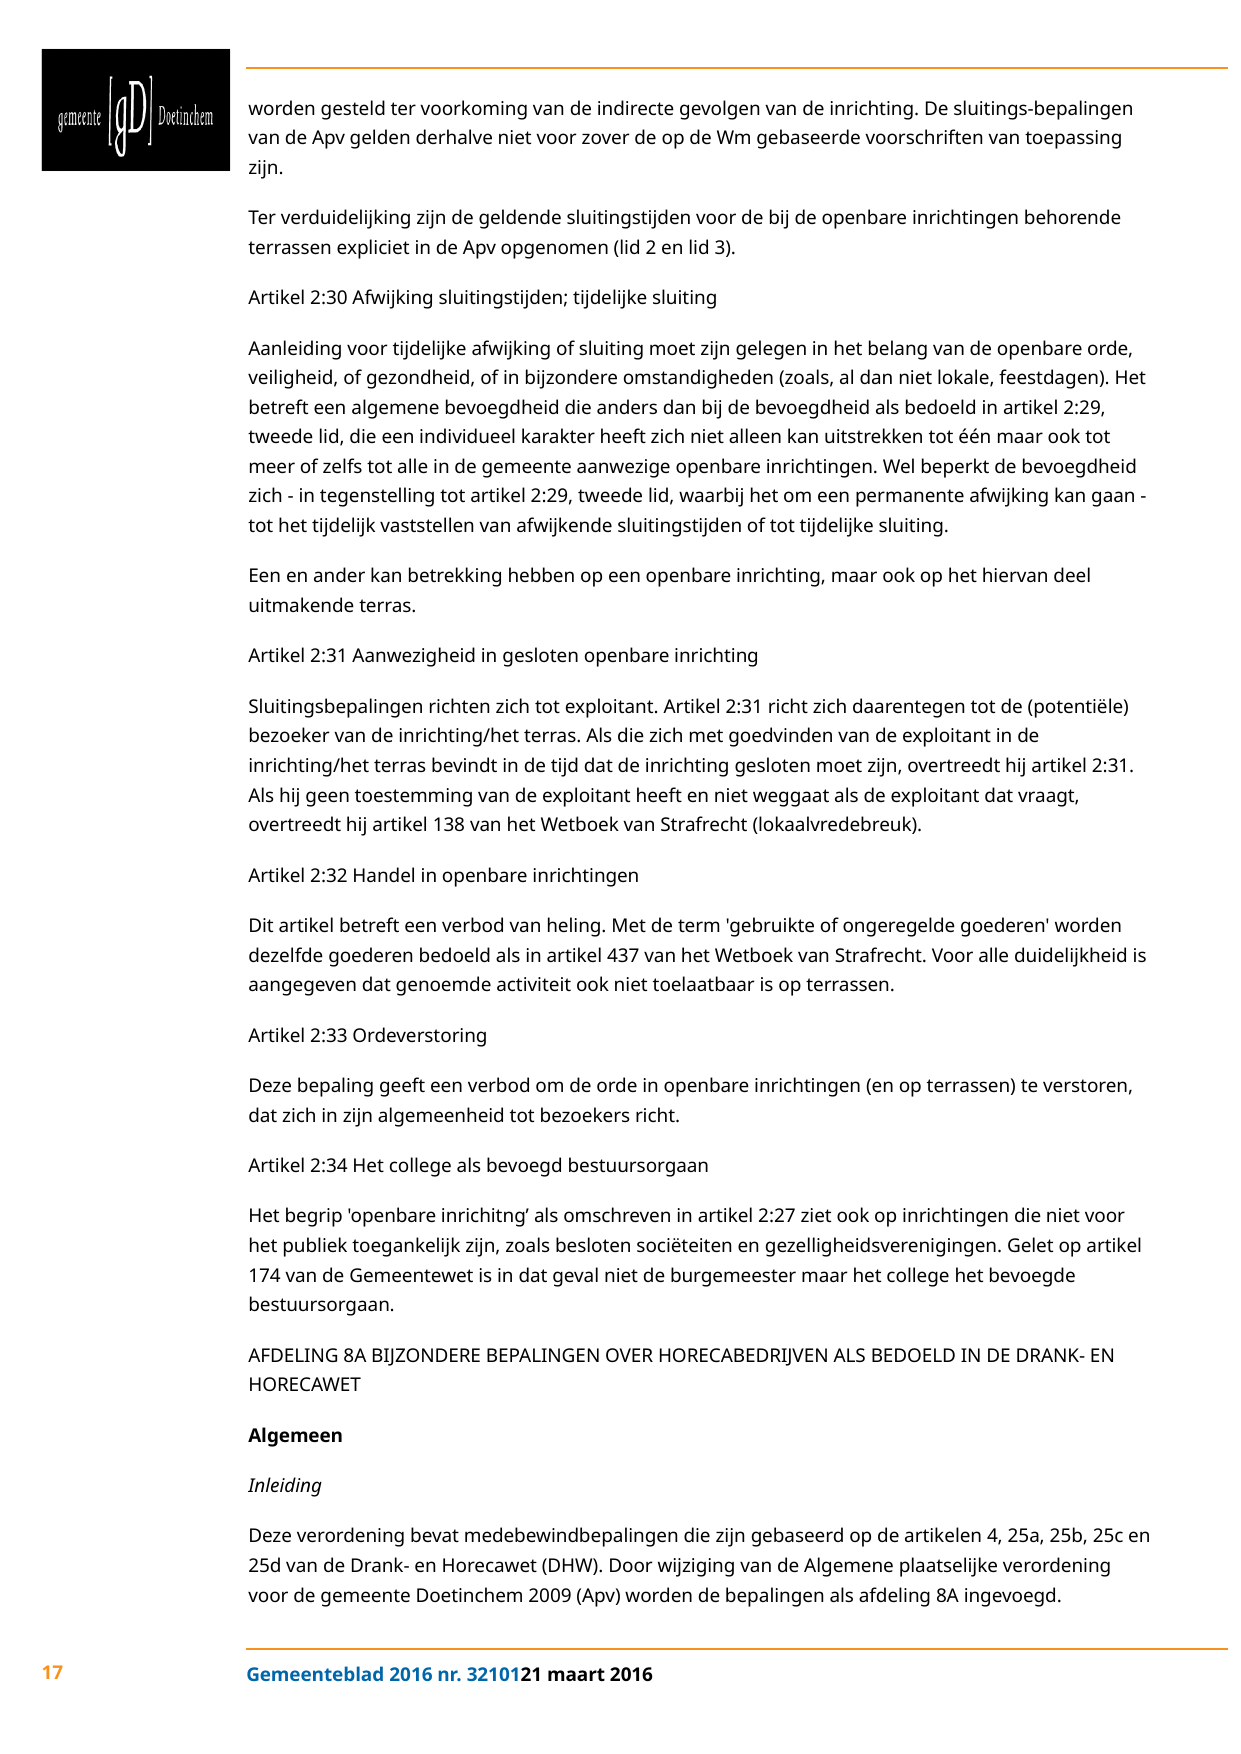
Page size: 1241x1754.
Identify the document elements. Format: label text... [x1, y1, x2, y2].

text Algemeen [248, 1422, 1152, 1448]
text Sluitingsbepalingen richten zich tot exploitant. Artikel 2:31 richt zich daarentegen tot de (potentiële) bezoeker van de inrichting/het terras. Als die zich met goedvinden van de exploitant in de inrichting/het terras bevindt in de tijd dat de inrichting gesloten moet zijn, overtreedt hij artikel 2:31. Als hij geen toestemming van de exploitant heeft en niet weggaat als de exploitant dat vraagt, overtreedt hij artikel 138 van het Wetboek van Strafrecht (lokaalvredebreuk). [248, 693, 1152, 837]
picture [41, 47, 231, 172]
text Inleiding [248, 1472, 1152, 1498]
text Artikel 2:31 Aanwezigheid in gesloten openbare inrichting [248, 643, 1152, 668]
text Aanleiding voor tijdelijke afwijking of sluiting moet zijn gelegen in het belang van de openbare orde, veiligheid, of gezondheid, of in bijzondere omstandigheden (zoals, al dan niet lokale, feestdagen). Het betreft een algemene bevoegdheid die anders dan bij de bevoegdheid als bedoeld in artikel 2:29, tweede lid, die een individueel karakter heeft zich niet alleen kan uitstrekken tot één maar ook tot meer of zelfs tot alle in de gemeente aanwezige openbare inrichtingen. Wel beperkt de bevoegdheid zich - in tegenstelling tot artikel 2:29, tweede lid, waarbij het om een permanente afwijking kan gaan - tot het tijdelijk vaststellen van afwijkende sluitingstijden of tot tijdelijke sluiting. [248, 335, 1152, 538]
text Deze verordening bevat medebewindbepalingen die zijn gebaseerd op de artikelen 4, 25a, 25b, 25c en 25d van de Drank- en Horecawet (DHW). Door wijziging van de Algemene plaatselijke verordening voor de gemeente Doetinchem 2009 (Apv) worden de bepalingen als afdeling 8A ingevoegd. [248, 1523, 1152, 1608]
text worden gesteld ter voorkoming van de indirecte gevolgen van de inrichting. De sluitings-bepalingen van de Apv gelden derhalve niet voor zover de op de Wm gebaseerde voorschriften van toepassing zijn. [248, 95, 1152, 180]
text AFDELING 8A BIJZONDERE BEPALINGEN OVER HORECABEDRIJVEN ALS BEDOELD IN DE DRANK- EN HORECAWET [248, 1342, 1152, 1397]
text Artikel 2:34 Het college als bevoegd bestuursorgaan [248, 1152, 1152, 1178]
text Artikel 2:33 Ordeverstoring [248, 1022, 1152, 1048]
text Ter verduidelijking zijn de geldende sluitingstijden voor de bij de openbare inrichtingen behorende terrassen expliciet in de Apv opgenomen (lid 2 en lid 3). [248, 204, 1152, 260]
text Deze bepaling geeft een verbod om de orde in openbare inrichtingen (en op terrassen) te verstoren, dat zich in zijn algemeenheid tot bezoekers richt. [248, 1072, 1152, 1128]
text Een en ander kan betrekking hebben op een openbare inrichting, maar ook op het hiervan deel uitmakende terras. [248, 563, 1152, 618]
text Artikel 2:30 Afwijking sluitingstijden; tijdelijke sluiting [248, 284, 1152, 310]
text Dit artikel betreft een verbod van heling. Met de term 'gebruikte of ongeregelde goederen' worden dezelfde goederen bedoeld als in artikel 437 van het Wetboek van Strafrecht. Voor alle duidelijkheid is aangegeven dat genoemde activiteit ook niet toelaatbaar is op terrassen. [248, 912, 1152, 997]
text Artikel 2:32 Handel in openbare inrichtingen [248, 862, 1152, 888]
text Het begrip 'openbare inrichitng’ als omschreven in artikel 2:27 ziet ook op inrichtingen die niet voor het publiek toegankelijk zijn, zoals besloten sociëteiten en gezelligheidsverenigingen. Gelet op artikel 174 van de Gemeentewet is in dat geval niet de burgemeester maar het college het bevoegde bestuursorgaan. [248, 1203, 1152, 1317]
